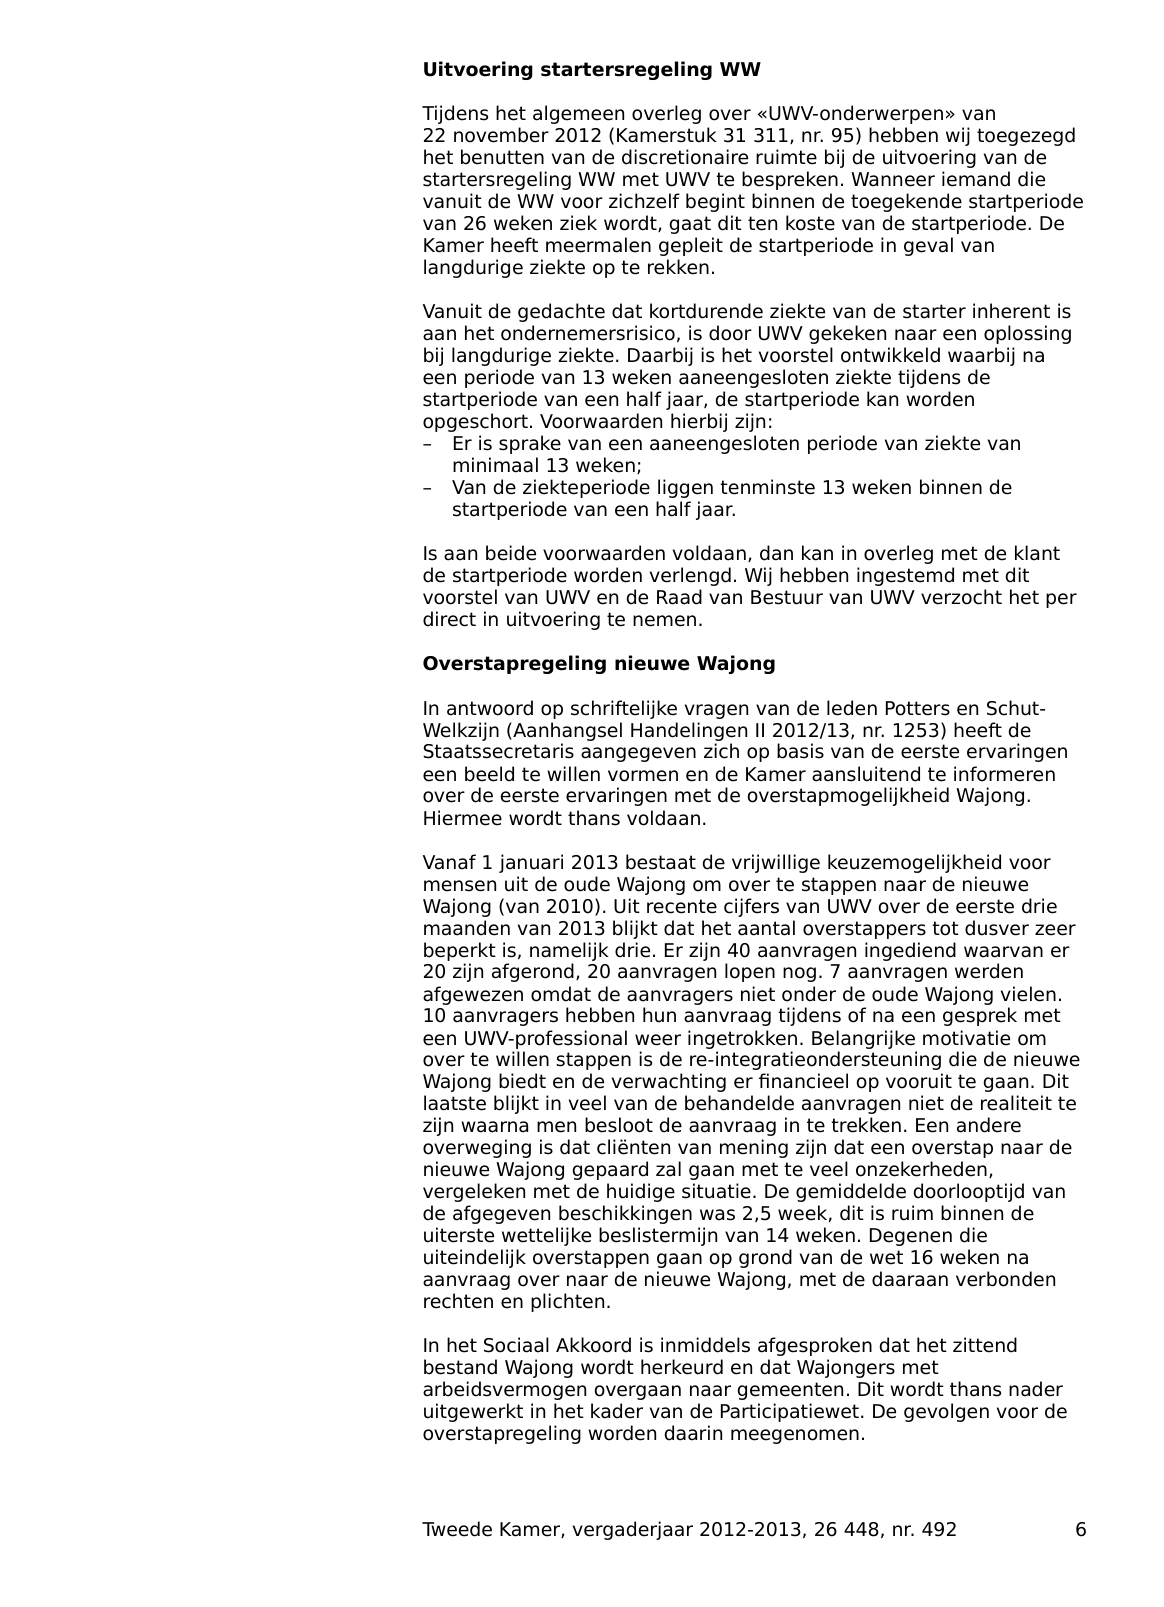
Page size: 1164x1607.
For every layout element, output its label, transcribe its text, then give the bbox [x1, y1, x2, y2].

text In het Sociaal Akkoord is inmiddels afgesproken dat het zittend bestand Wajong wordt herkeurd en dat Wajongers met arbeidsvermogen overgaan naar gemeenten. Dit wordt thans nader uitgewerkt in het kader van de Participatiewet. De gevolgen voor de overstapregeling worden daarin meegenomen. [422, 1335, 1087, 1445]
text In antwoord op schriftelijke vragen van de leden Potters en Schut-Welkzijn (Aanhangsel Handelingen II 2012/13, nr. 1253) heeft de Staatssecretaris aangegeven zich op basis van de eerste ervaringen een beeld te willen vormen en de Kamer aansluitend te informeren over de eerste ervaringen met de overstapmogelijkheid Wajong. Hiermee wordt thans voldaan. [422, 697, 1087, 829]
text Is aan beide voorwaarden voldaan, dan kan in overleg met de klant de startperiode worden verlengd. Wij hebben ingestemd met dit voorstel van UWV en de Raad van Bestuur van UWV verzocht het per direct in uitvoering te nemen. [422, 543, 1087, 631]
text Vanuit de gedachte dat kortdurende ziekte van de starter inherent is aan het ondernemersrisico, is door UWV gekeken naar een oplossing bij langdurige ziekte. Daarbij is het voorstel ontwikkeld waarbij na een periode van 13 weken aaneengesloten ziekte tijdens de startperiode van een half jaar, de startperiode kan worden opgeschort. Voorwaarden hierbij zijn: [422, 301, 1087, 433]
text – Van de ziekteperiode liggen tenminste 13 weken binnen de startperiode van een half jaar. [422, 477, 1087, 521]
text Tijdens het algemeen overleg over «UWV-onderwerpen» van 22 november 2012 (Kamerstuk 31 311, nr. 95) hebben wij toegezegd het benutten van de discretionaire ruimte bij de uitvoering van de startersregeling WW met UWV te bespreken. Wanneer iemand die vanuit de WW voor zichzelf begint binnen de toegekende startperiode van 26 weken ziek wordt, gaat dit ten koste van de startperiode. De Kamer heeft meermalen gepleit de startperiode in geval van langdurige ziekte op te rekken. [422, 103, 1087, 279]
text Vanaf 1 januari 2013 bestaat de vrijwillige keuzemogelijkheid voor mensen uit de oude Wajong om over te stappen naar de nieuwe Wajong (van 2010). Uit recente cijfers van UWV over de eerste drie maanden van 2013 blijkt dat het aantal overstappers tot dusver zeer beperkt is, namelijk drie. Er zijn 40 aanvragen ingediend waarvan er 20 zijn afgerond, 20 aanvragen lopen nog. 7 aanvragen werden afgewezen omdat de aanvragers niet onder de oude Wajong vielen. 10 aanvragers hebben hun aanvraag tijdens of na een gesprek met een UWV-professional weer ingetrokken. Belangrijke motivatie om over te willen stappen is de re-integratieondersteuning die de nieuwe Wajong biedt en de verwachting er financieel op vooruit te gaan. Dit laatste blijkt in veel van de behandelde aanvragen niet de realiteit te zijn waarna men besloot de aanvraag in te trekken. Een andere overweging is dat cliënten van mening zijn dat een overstap naar de nieuwe Wajong gepaard zal gaan met te veel onzekerheden, vergeleken met de huidige situatie. De gemiddelde doorlooptijd van de afgegeven beschikkingen was 2,5 week, dit is ruim binnen de uiterste wettelijke beslistermijn van 14 weken. Degenen die uiteindelijk overstappen gaan op grond van de wet 16 weken na aanvraag over naar de nieuwe Wajong, met de daaraan verbonden rechten en plichten. [422, 852, 1087, 1313]
subtitle Overstapregeling nieuwe Wajong [422, 653, 1087, 675]
text – Er is sprake van een aaneengesloten periode van ziekte van minimaal 13 weken; [422, 433, 1087, 477]
subtitle Uitvoering startersregeling WW [422, 59, 1087, 81]
